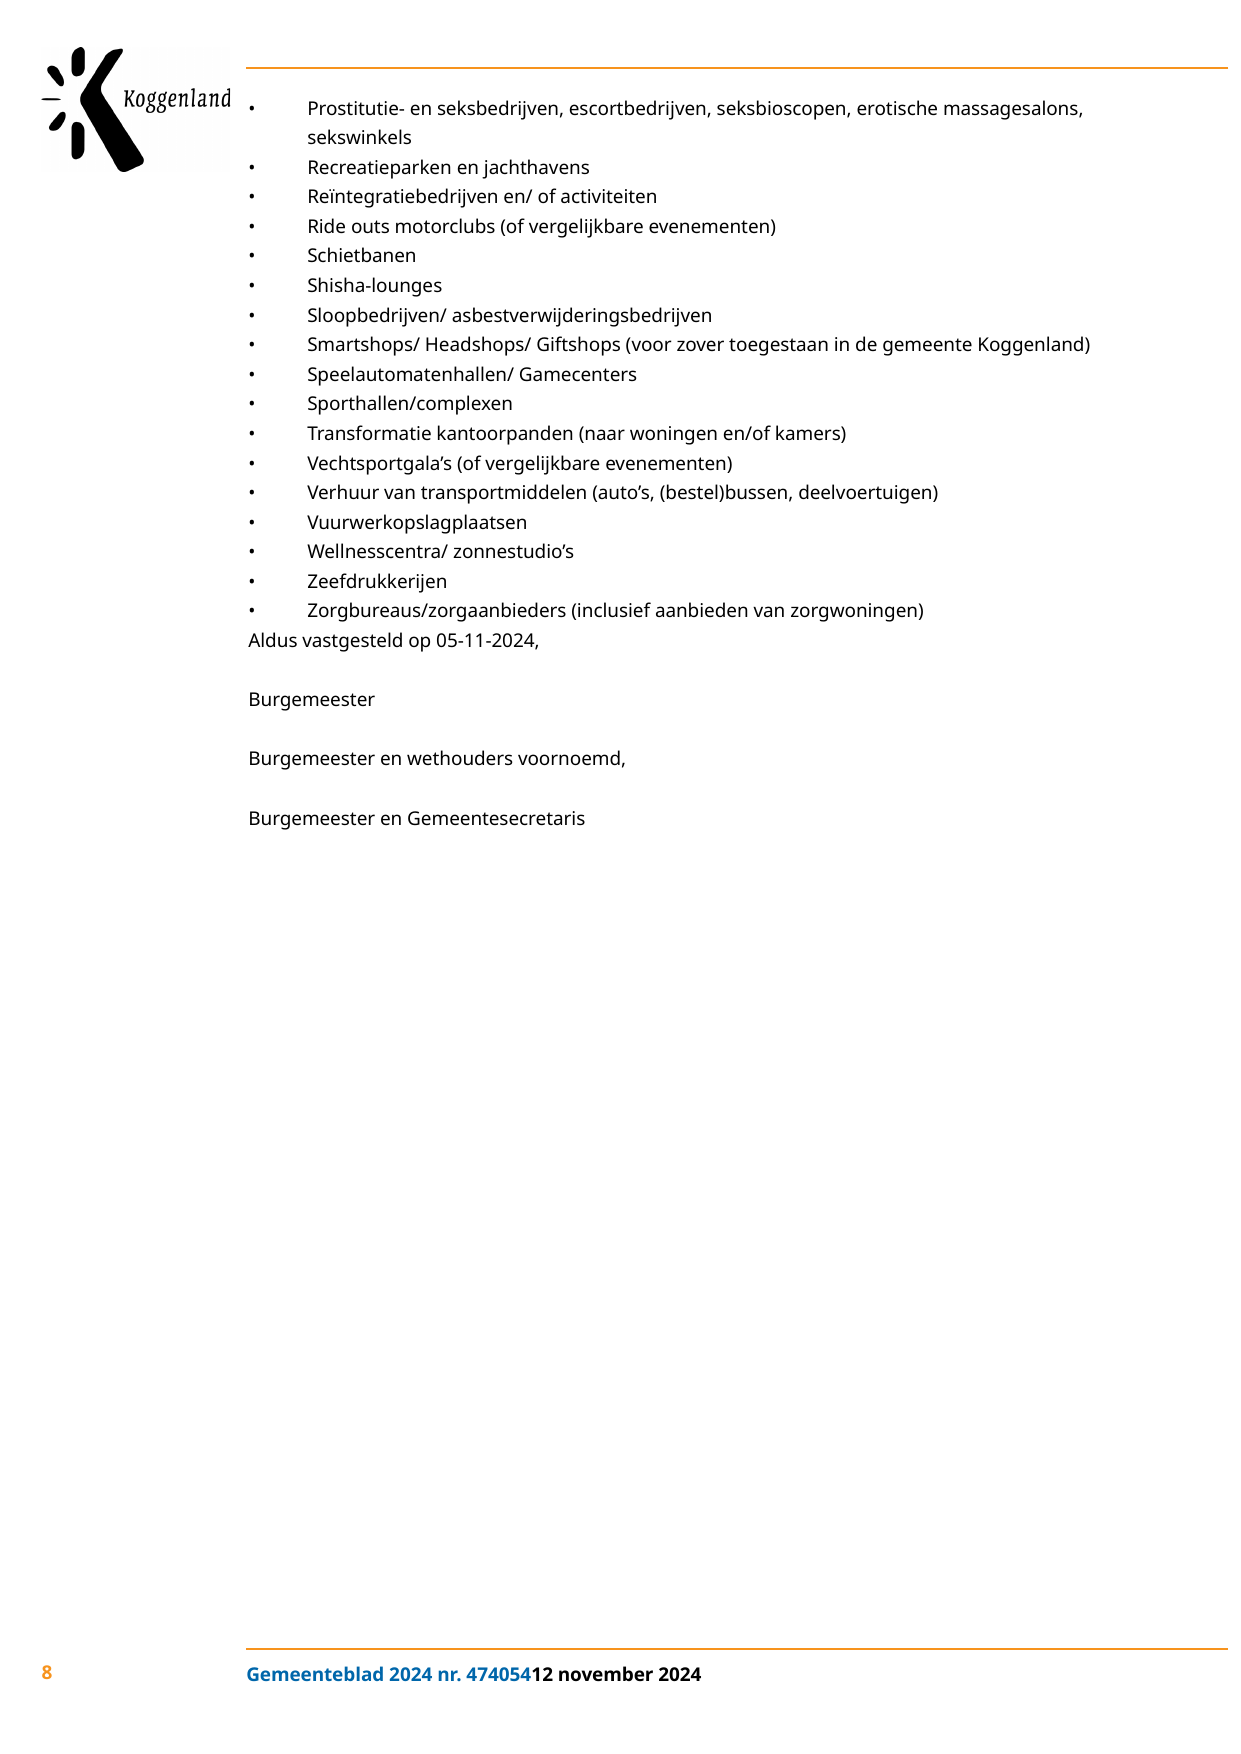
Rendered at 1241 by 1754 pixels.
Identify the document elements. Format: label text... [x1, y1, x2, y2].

list Zeefdrukkerijen [248, 568, 1152, 594]
text Aldus vastgesteld op 05-11-2024, [248, 627, 1152, 653]
list Prostitutie- en seksbedrijven, escortbedrijven, seksbioscopen, erotische massagesalons, sekswinkels [248, 95, 1152, 150]
list Ride outs motorclubs (of vergelijkbare evenementen) [248, 213, 1152, 239]
text Burgemeester en Gemeentesecretaris [248, 805, 1152, 831]
list Speelautomatenhallen/ Gamecenters [248, 361, 1152, 387]
list Transformatie kantoorpanden (naar woningen en/of kamers) [248, 420, 1152, 446]
list Sloopbedrijven/ asbestverwijderingsbedrijven [248, 302, 1152, 328]
text Burgemeester [248, 686, 1152, 712]
list Vuurwerkopslagplaatsen [248, 509, 1152, 535]
picture [41, 47, 231, 172]
list Schietbanen [248, 243, 1152, 268]
list Recreatieparken en jachthavens [248, 154, 1152, 180]
text Burgemeester en wethouders voornoemd, [248, 746, 1152, 771]
list Shisha-lounges [248, 272, 1152, 298]
list Reïntegratiebedrijven en/ of activiteiten [248, 183, 1152, 209]
list Sporthallen/complexen [248, 391, 1152, 416]
list Wellnesscentra/ zonnestudio’s [248, 538, 1152, 564]
list Verhuur van transportmiddelen (auto’s, (bestel)bussen, deelvoertuigen) [248, 479, 1152, 505]
list Vechtsportgala’s (of vergelijkbare evenementen) [248, 450, 1152, 476]
list Zorgbureaus/zorgaanbieders (inclusief aanbieden van zorgwoningen) [248, 598, 1152, 623]
list Smartshops/ Headshops/ Giftshops (voor zover toegestaan in de gemeente Koggenland) [248, 331, 1152, 357]
